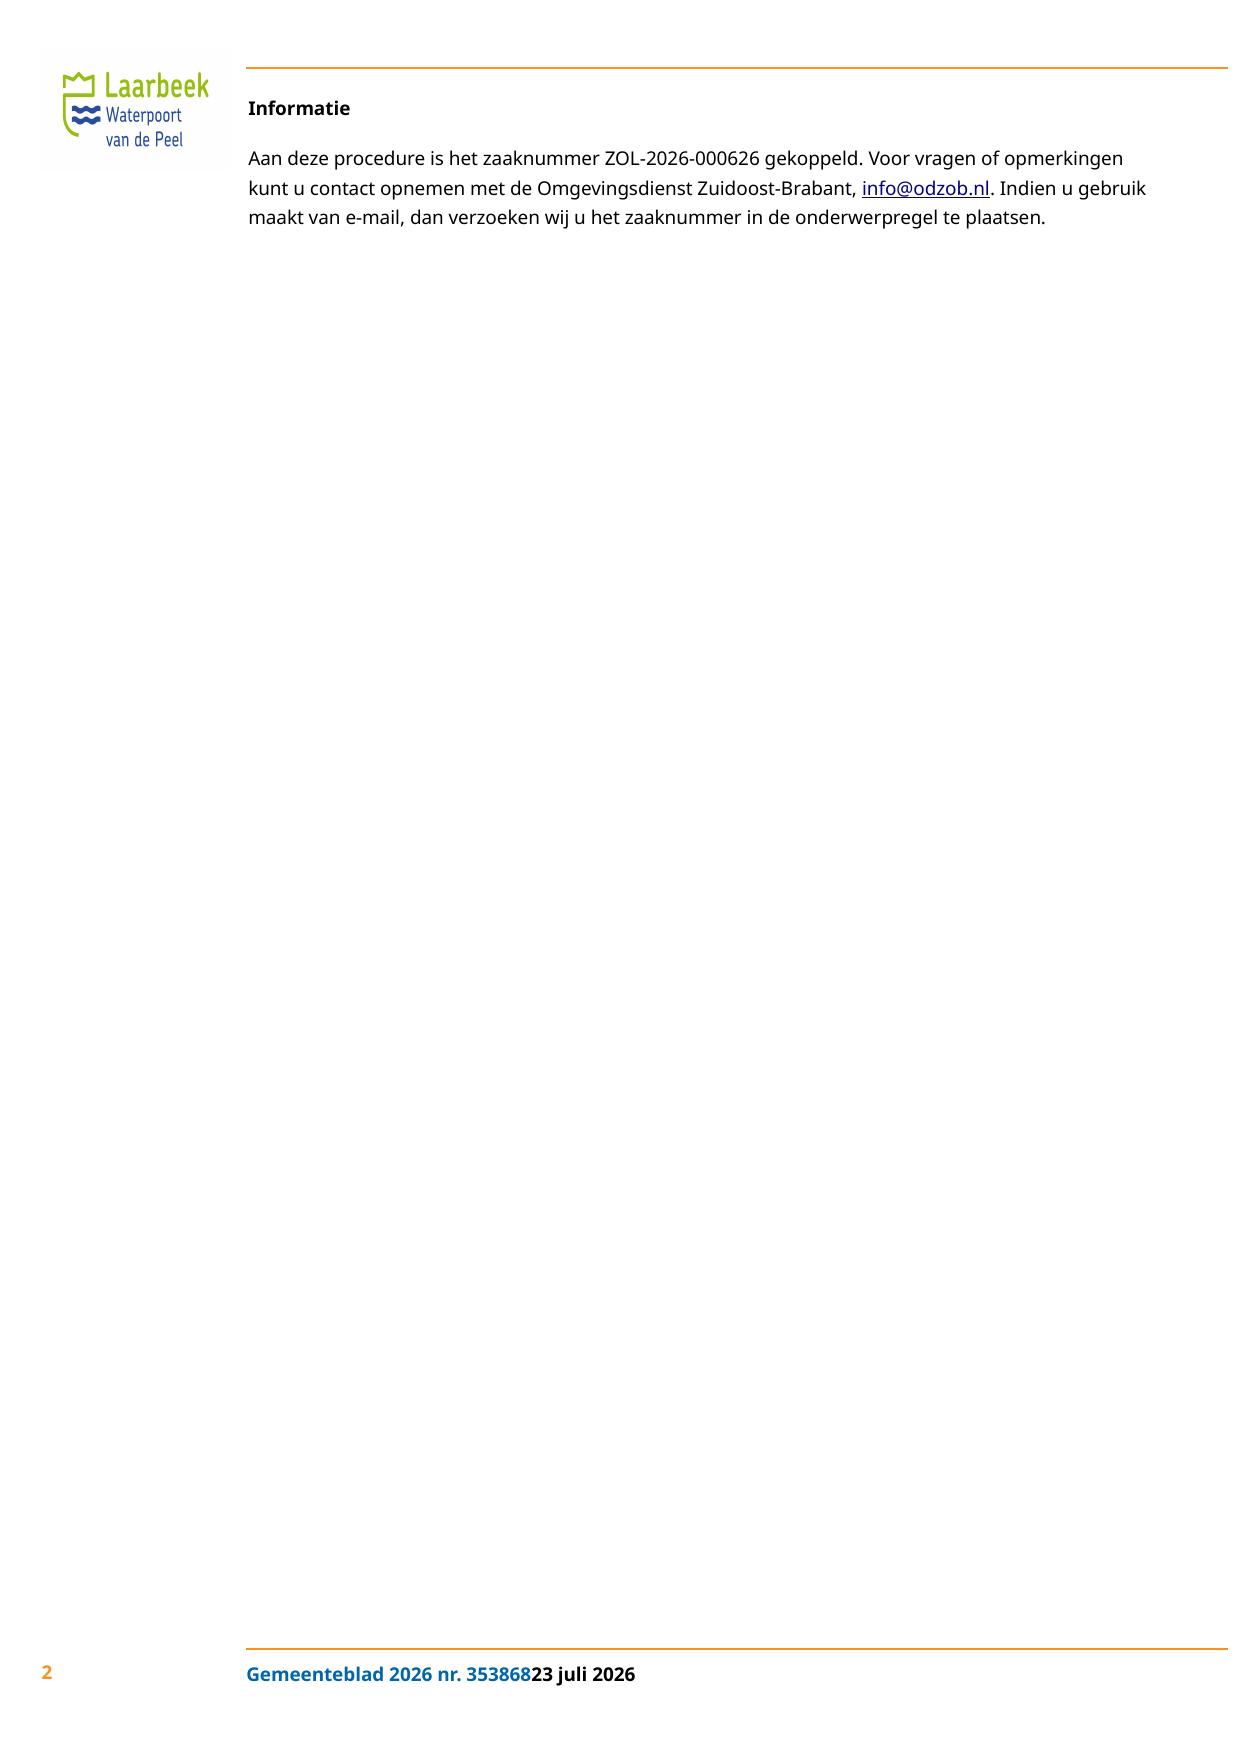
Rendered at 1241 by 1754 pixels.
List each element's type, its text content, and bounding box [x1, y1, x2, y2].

text Informatie [248, 95, 1152, 121]
picture [41, 47, 231, 172]
text Aan deze procedure is het zaaknummer ZOL-2026-000626 gekoppeld. Voor vragen of opmerkingen kunt u contact opnemen met de Omgevingsdienst Zuidoost-Brabant, info@odzob.nl. Indien u gebruik maakt van e-mail, dan verzoeken wij u het zaaknummer in de onderwerpregel te plaatsen. [248, 145, 1152, 230]
